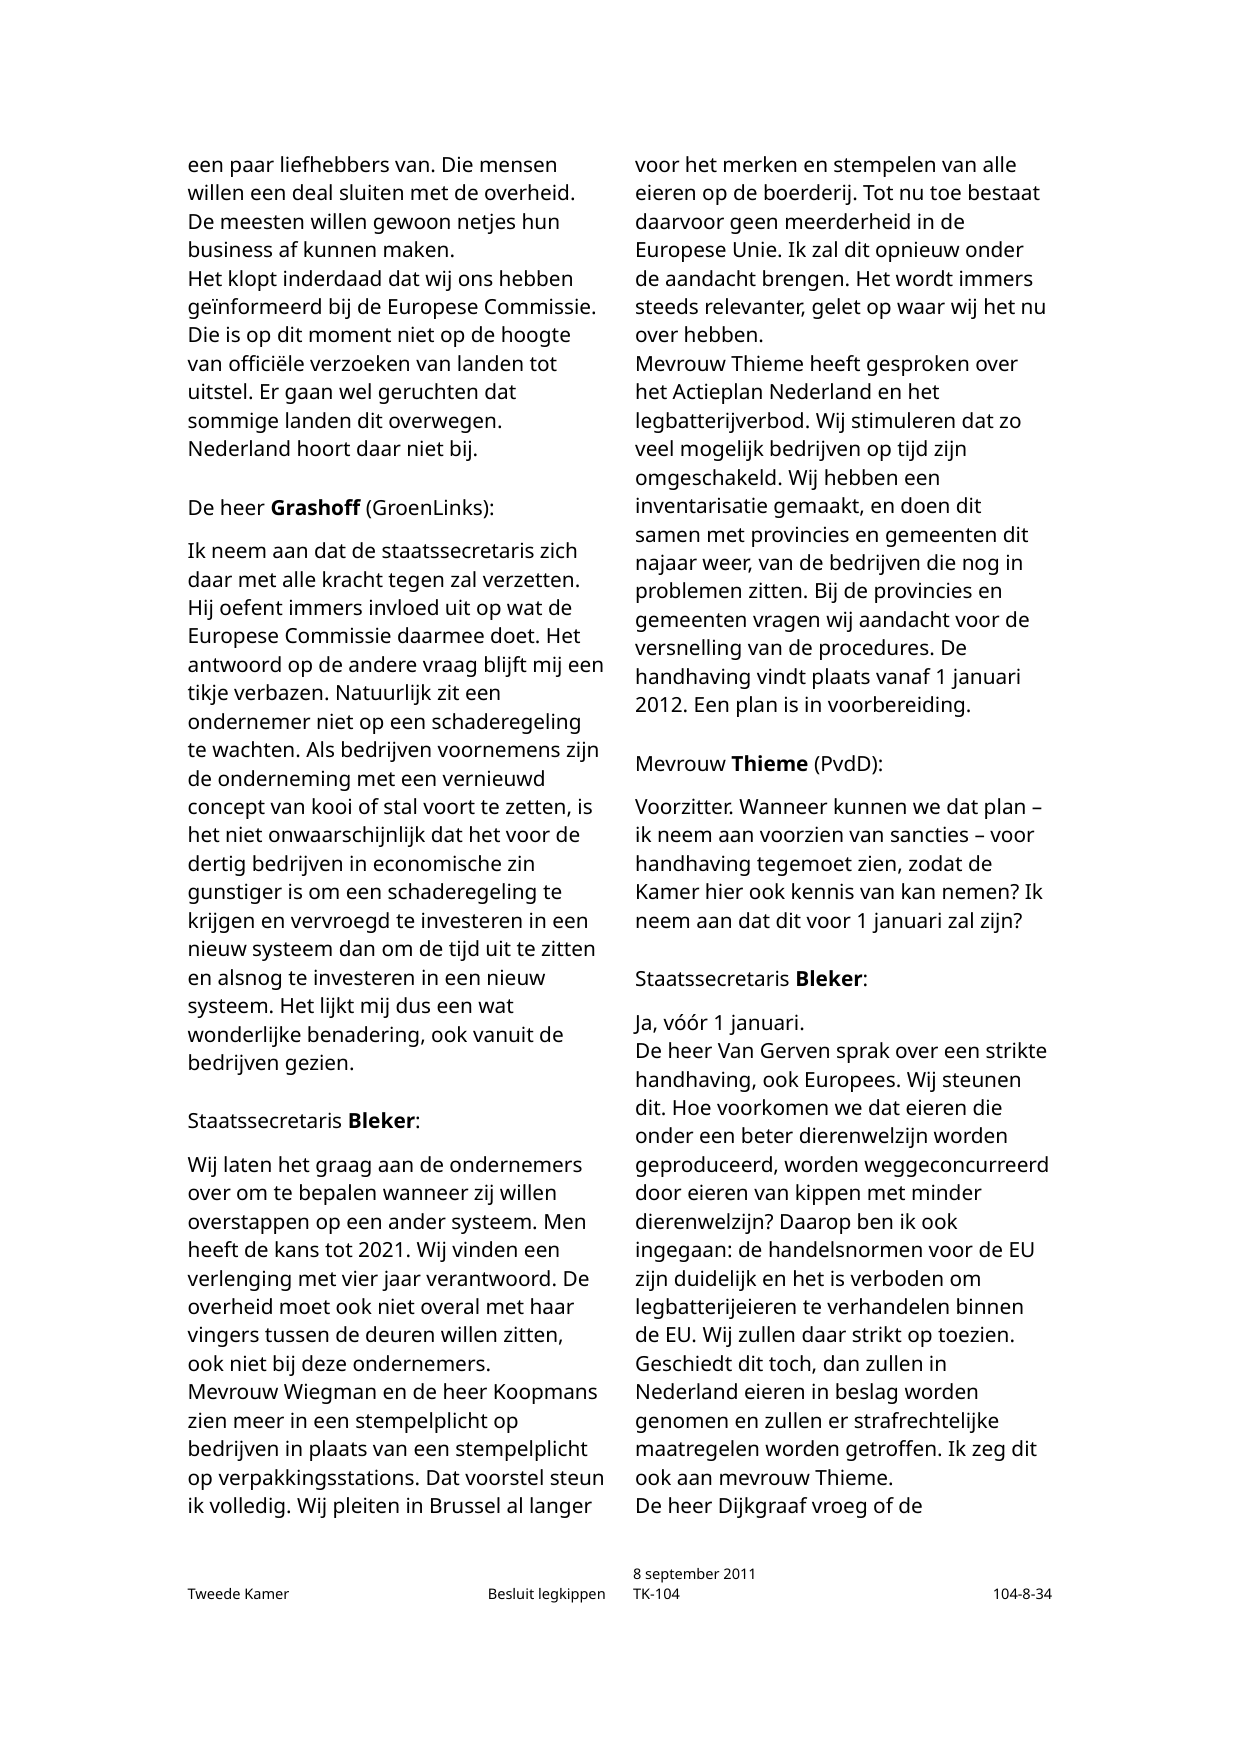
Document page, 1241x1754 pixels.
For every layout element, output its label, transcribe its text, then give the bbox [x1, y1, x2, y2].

text Ja, vóór 1 januari. [635, 1008, 1053, 1036]
text De heer Dijkgraaf vroeg of de [635, 1491, 1053, 1520]
text Staatssecretaris Bleker: [635, 964, 1053, 993]
text voor het merken en stempelen van alle eieren op de boerderij. Tot nu toe bestaat daarvoor geen meerderheid in de Europese Unie. Ik zal dit opnieuw onder de aandacht brengen. Het wordt immers steeds relevanter, gelet op waar wij het nu over hebben. [635, 150, 1053, 349]
text Het klopt inderdaad dat wij ons hebben geïnformeerd bij de Europese Commissie. Die is op dit moment niet op de hoogte van officiële verzoeken van landen tot uitstel. Er gaan wel geruchten dat sommige landen dit overwegen. Nederland hoort daar niet bij. [187, 264, 605, 463]
text Voorzitter. Wanneer kunnen we dat plan – ik neem aan voorzien van sancties – voor handhaving tegemoet zien, zodat de Kamer hier ook kennis van kan nemen? Ik neem aan dat dit voor 1 januari zal zijn? [635, 792, 1053, 934]
text Mevrouw Thieme (PvdD): [635, 749, 1053, 777]
text Staatssecretaris Bleker: [187, 1107, 605, 1135]
text De heer Van Gerven sprak over een strikte handhaving, ook Europees. Wij steunen dit. Hoe voorkomen we dat eieren die onder een beter dierenwelzijn worden geproduceerd, worden weggeconcurreerd door eieren van kippen met minder dierenwelzijn? Daarop ben ik ook ingegaan: de handelsnormen voor de EU zijn duidelijk en het is verboden om legbatterijeieren te verhandelen binnen de EU. Wij zullen daar strikt op toezien. Geschiedt dit toch, dan zullen in Nederland eieren in beslag worden genomen en zullen er strafrechtelijke maatregelen worden getroffen. Ik zeg dit ook aan mevrouw Thieme. [635, 1036, 1053, 1491]
text Mevrouw Wiegman en de heer Koopmans zien meer in een stempelplicht op bedrijven in plaats van een stempelplicht op verpakkingsstations. Dat voorstel steun ik volledig. Wij pleiten in Brussel al langer [187, 1377, 605, 1520]
text Wij laten het graag aan de ondernemers over om te bepalen wanneer zij willen overstappen op een ander systeem. Men heeft de kans tot 2021. Wij vinden een verlenging met vier jaar verantwoord. De overheid moet ook niet overal met haar vingers tussen de deuren willen zitten, ook niet bij deze ondernemers. [187, 1150, 605, 1377]
text een paar liefhebbers van. Die mensen willen een deal sluiten met de overheid. De meesten willen gewoon netjes hun business af kunnen maken. [187, 150, 605, 264]
text Ik neem aan dat de staatssecretaris zich daar met alle kracht tegen zal verzetten. Hij oefent immers invloed uit op wat de Europese Commissie daarmee doet. Het antwoord op de andere vraag blijft mij een tikje verbazen. Natuurlijk zit een ondernemer niet op een schaderegeling te wachten. Als bedrijven voornemens zijn de onderneming met een vernieuwd concept van kooi of stal voort te zetten, is het niet onwaarschijnlijk dat het voor de dertig bedrijven in economische zin gunstiger is om een schaderegeling te krijgen en vervroegd te investeren in een nieuw systeem dan om de tijd uit te zitten en alsnog te investeren in een nieuw systeem. Het lijkt mij dus een wat wonderlijke benadering, ook vanuit de bedrijven gezien. [187, 536, 605, 1077]
text Mevrouw Thieme heeft gesproken over het Actieplan Nederland en het legbatterijverbod. Wij stimuleren dat zo veel mogelijk bedrijven op tijd zijn omgeschakeld. Wij hebben een inventarisatie gemaakt, en doen dit samen met provincies en gemeenten dit najaar weer, van de bedrijven die nog in problemen zitten. Bij de provincies en gemeenten vragen wij aandacht voor de versnelling van de procedures. De handhaving vindt plaats vanaf 1 januari 2012. Een plan is in voorbereiding. [635, 349, 1053, 719]
text De heer Grashoff (GroenLinks): [187, 493, 605, 521]
